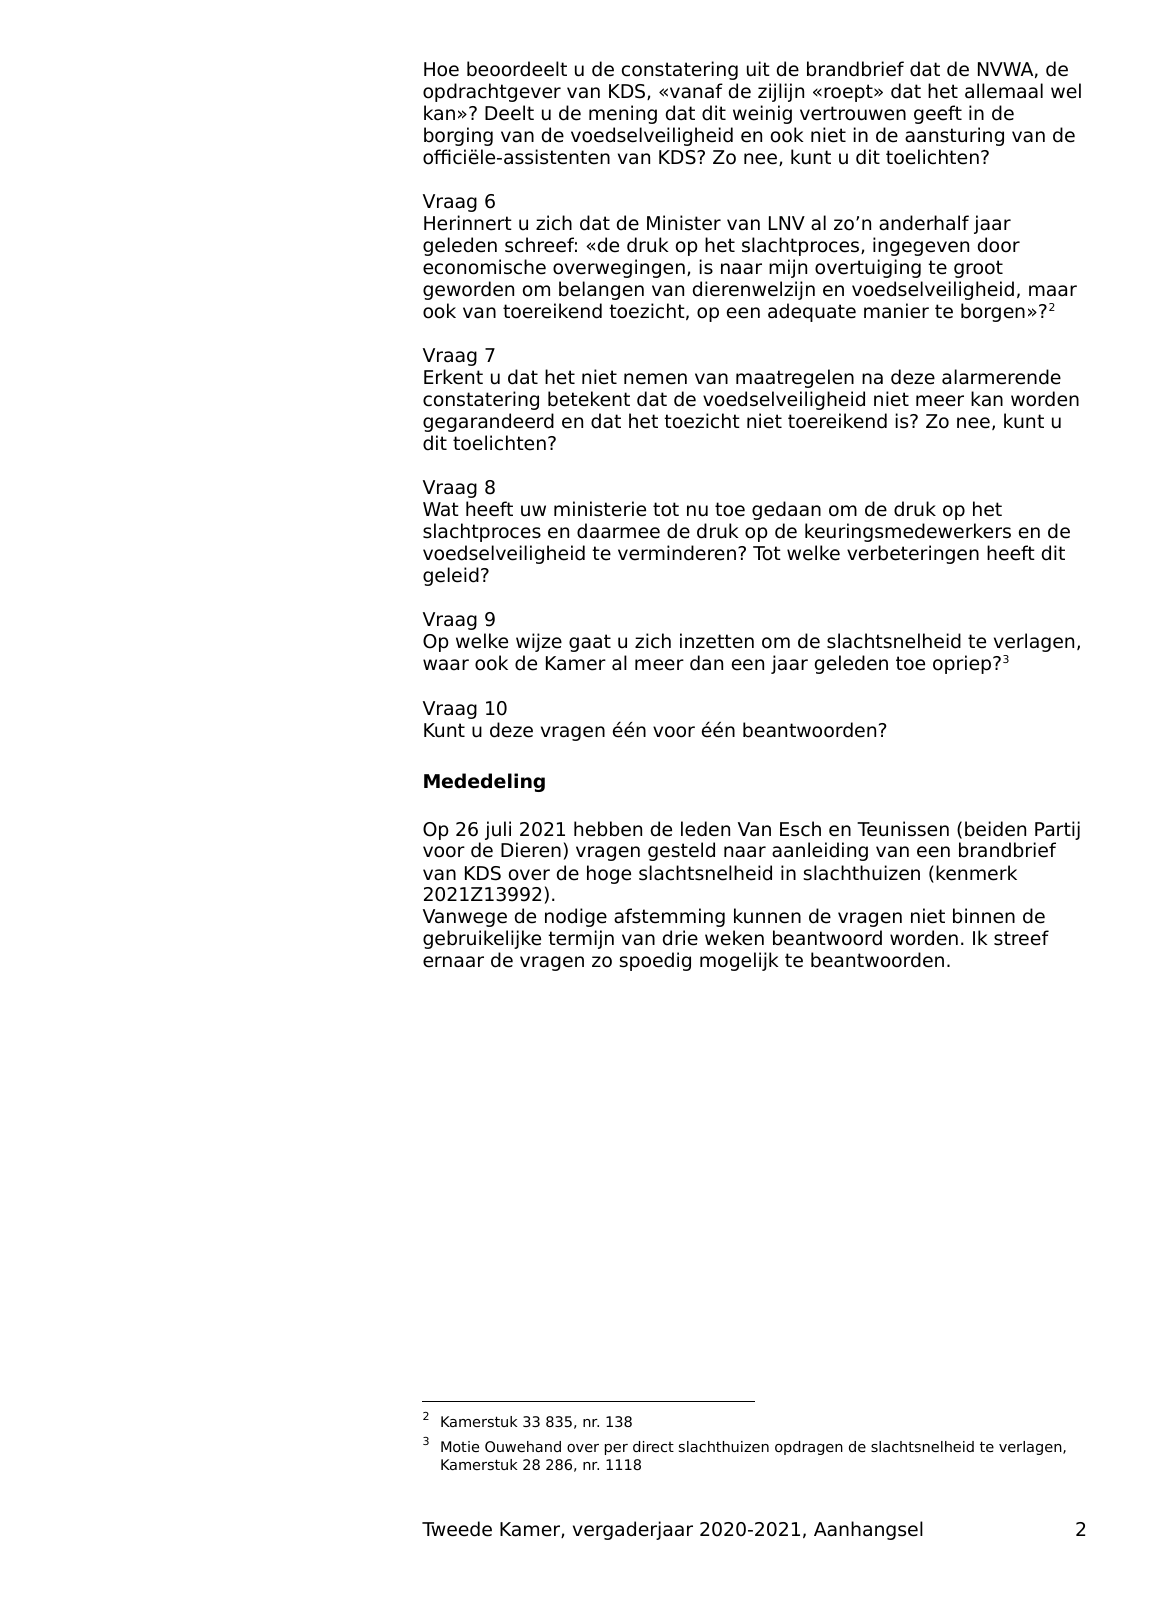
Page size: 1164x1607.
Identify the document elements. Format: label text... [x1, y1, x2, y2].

text Vraag 8 [422, 477, 1087, 499]
text Motie Ouwehand over per direct slachthuizen opdragen de slachtsnelheid te verlagen, Kamerstuk 28 286, nr. 1118 [422, 1435, 1087, 1474]
text Vraag 7 [422, 345, 1087, 367]
text Op welke wijze gaat u zich inzetten om de slachtsnelheid te verlagen, waar ook de Kamer al meer dan een jaar geleden toe opriep? [422, 631, 1087, 675]
text Erkent u dat het niet nemen van maatregelen na deze alarmerende constatering betekent dat de voedselveiligheid niet meer kan worden gegarandeerd en dat het toezicht niet toereikend is? Zo nee, kunt u dit toelichten? [422, 367, 1087, 455]
text Kamerstuk 33 835, nr. 138 [422, 1410, 1087, 1432]
text Vraag 6 [422, 191, 1087, 213]
text Hoe beoordeelt u de constatering uit de brandbrief dat de NVWA, de opdrachtgever van KDS, «vanaf de zijlijn «roept» dat het allemaal wel kan»? Deelt u de mening dat dit weinig vertrouwen geeft in de borging van de voedselveiligheid en ook niet in de aansturing van de officiële-assistenten van KDS? Zo nee, kunt u dit toelichten? [422, 59, 1087, 169]
text Vraag 9 [422, 609, 1087, 631]
text Op 26 juli 2021 hebben de leden Van Esch en Teunissen (beiden Partij voor de Dieren) vragen gesteld naar aanleiding van een brandbrief van KDS over de hoge slachtsnelheid in slachthuizen (kenmerk 2021Z13992). [422, 818, 1087, 906]
text Vraag 10 [422, 697, 1087, 719]
text Wat heeft uw ministerie tot nu toe gedaan om de druk op het slachtproces en daarmee de druk op de keuringsmedewerkers en de voedselveiligheid te verminderen? Tot welke verbeteringen heeft dit geleid? [422, 499, 1087, 587]
text Herinnert u zich dat de Minister van LNV al zo’n anderhalf jaar geleden schreef: «de druk op het slachtproces, ingegeven door economische overwegingen, is naar mijn overtuiging te groot geworden om belangen van dierenwelzijn en voedselveiligheid, maar ook van toereikend toezicht, op een adequate manier te borgen»? [422, 213, 1087, 323]
text Kunt u deze vragen één voor één beantwoorden? [422, 719, 1087, 741]
subtitle Mededeling [422, 771, 1087, 793]
text Vanwege de nodige afstemming kunnen de vragen niet binnen de gebruikelijke termijn van drie weken beantwoord worden. Ik streef ernaar de vragen zo spoedig mogelijk te beantwoorden. [422, 906, 1087, 972]
